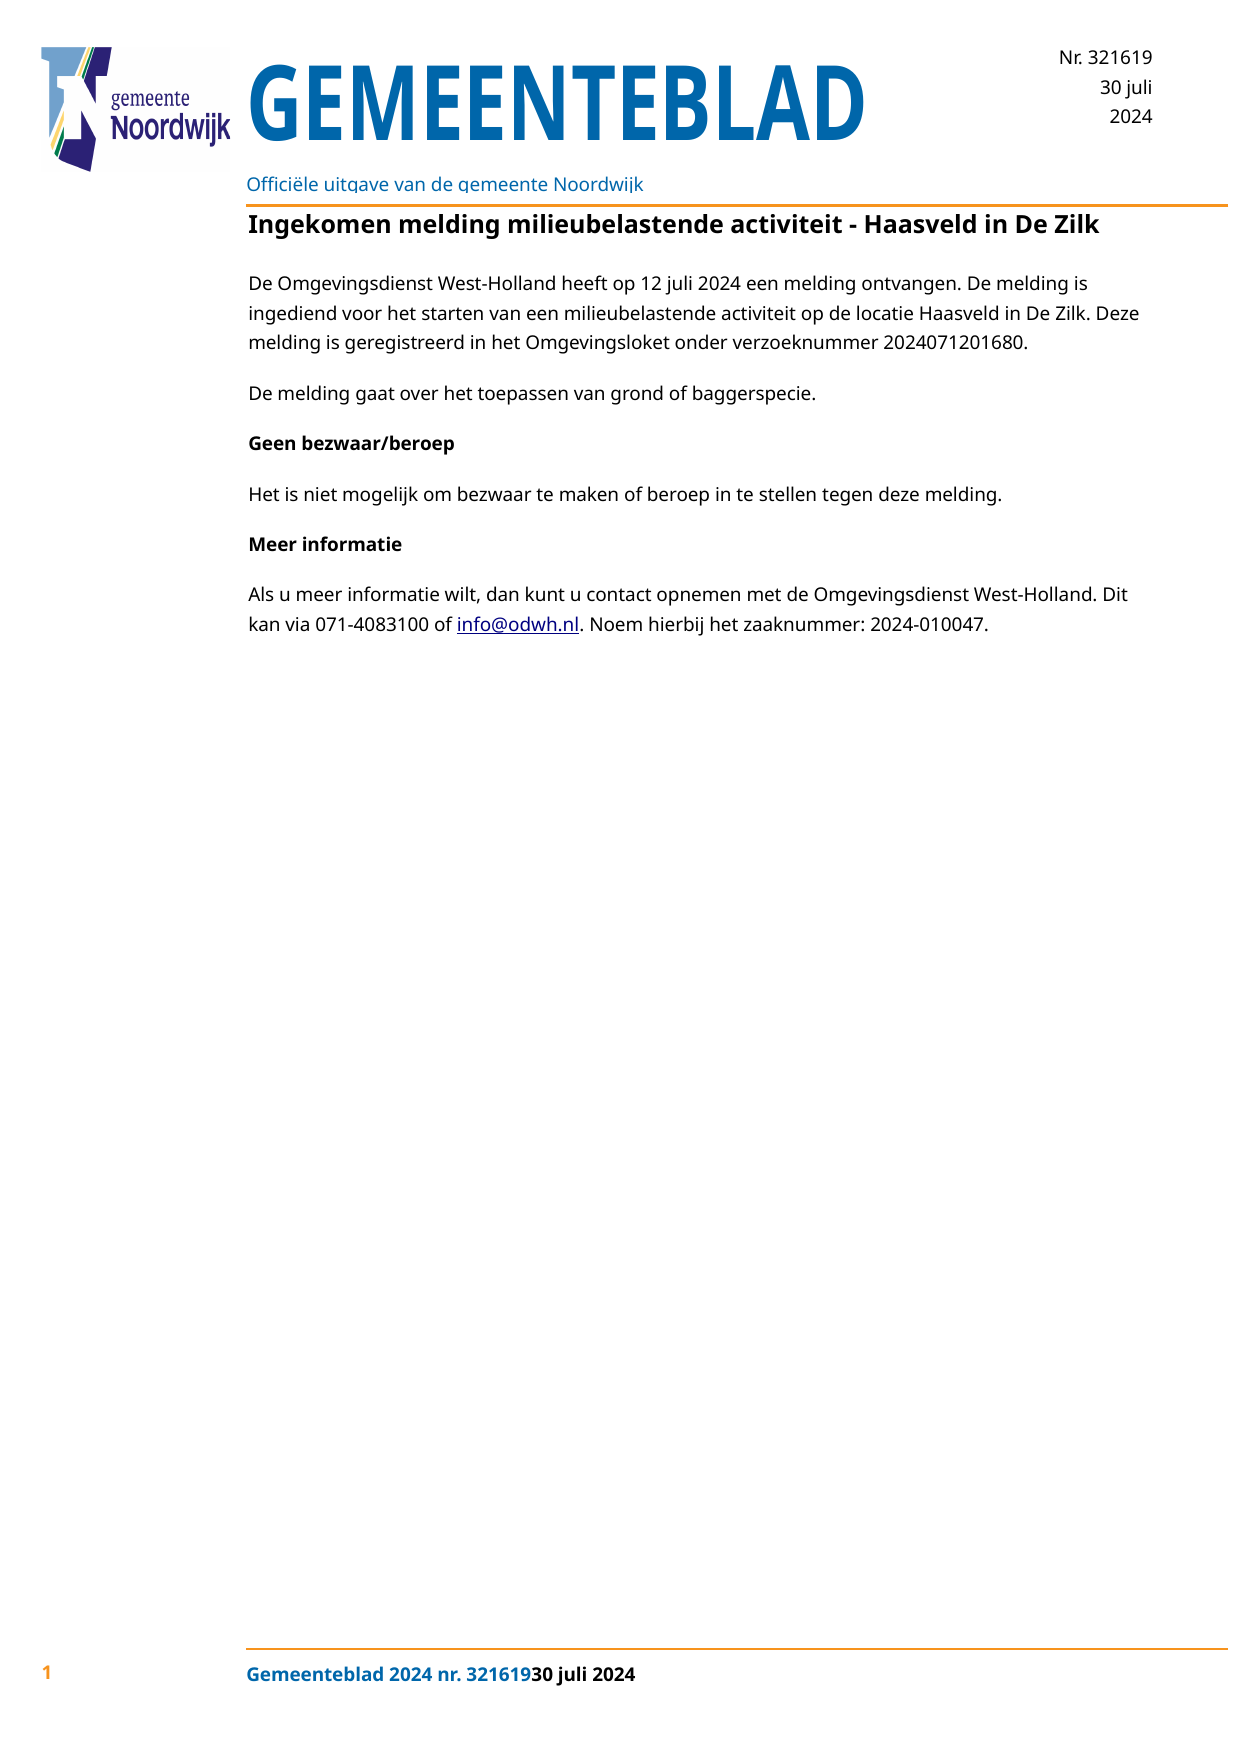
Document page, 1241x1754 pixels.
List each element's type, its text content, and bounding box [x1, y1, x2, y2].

text Het is niet mogelijk om bezwaar te maken of beroep in te stellen tegen deze melding. [248, 481, 1152, 506]
text De melding gaat over het toepassen van grond of baggerspecie. [248, 380, 1152, 406]
text Ingekomen melding milieubelastende activiteit - Haasveld in De Zilk [248, 207, 1152, 241]
picture [41, 47, 231, 172]
text De Omgevingsdienst West-Holland heeft op 12 juli 2024 een melding ontvangen. De melding is ingediend voor het starten van een milieubelastende activiteit op de locatie Haasveld in De Zilk. Deze melding is geregistreerd in het Omgevingsloket onder verzoeknummer 2024071201680. [248, 270, 1152, 355]
text Als u meer informatie wilt, dan kunt u contact opnemen met de Omgevingsdienst West-Holland. Dit kan via 071-4083100 of info@odwh.nl. Noem hierbij het zaaknummer: 2024-010047. [248, 582, 1152, 637]
text Geen bezwaar/beroep [248, 430, 1152, 456]
text Meer informatie [248, 531, 1152, 557]
